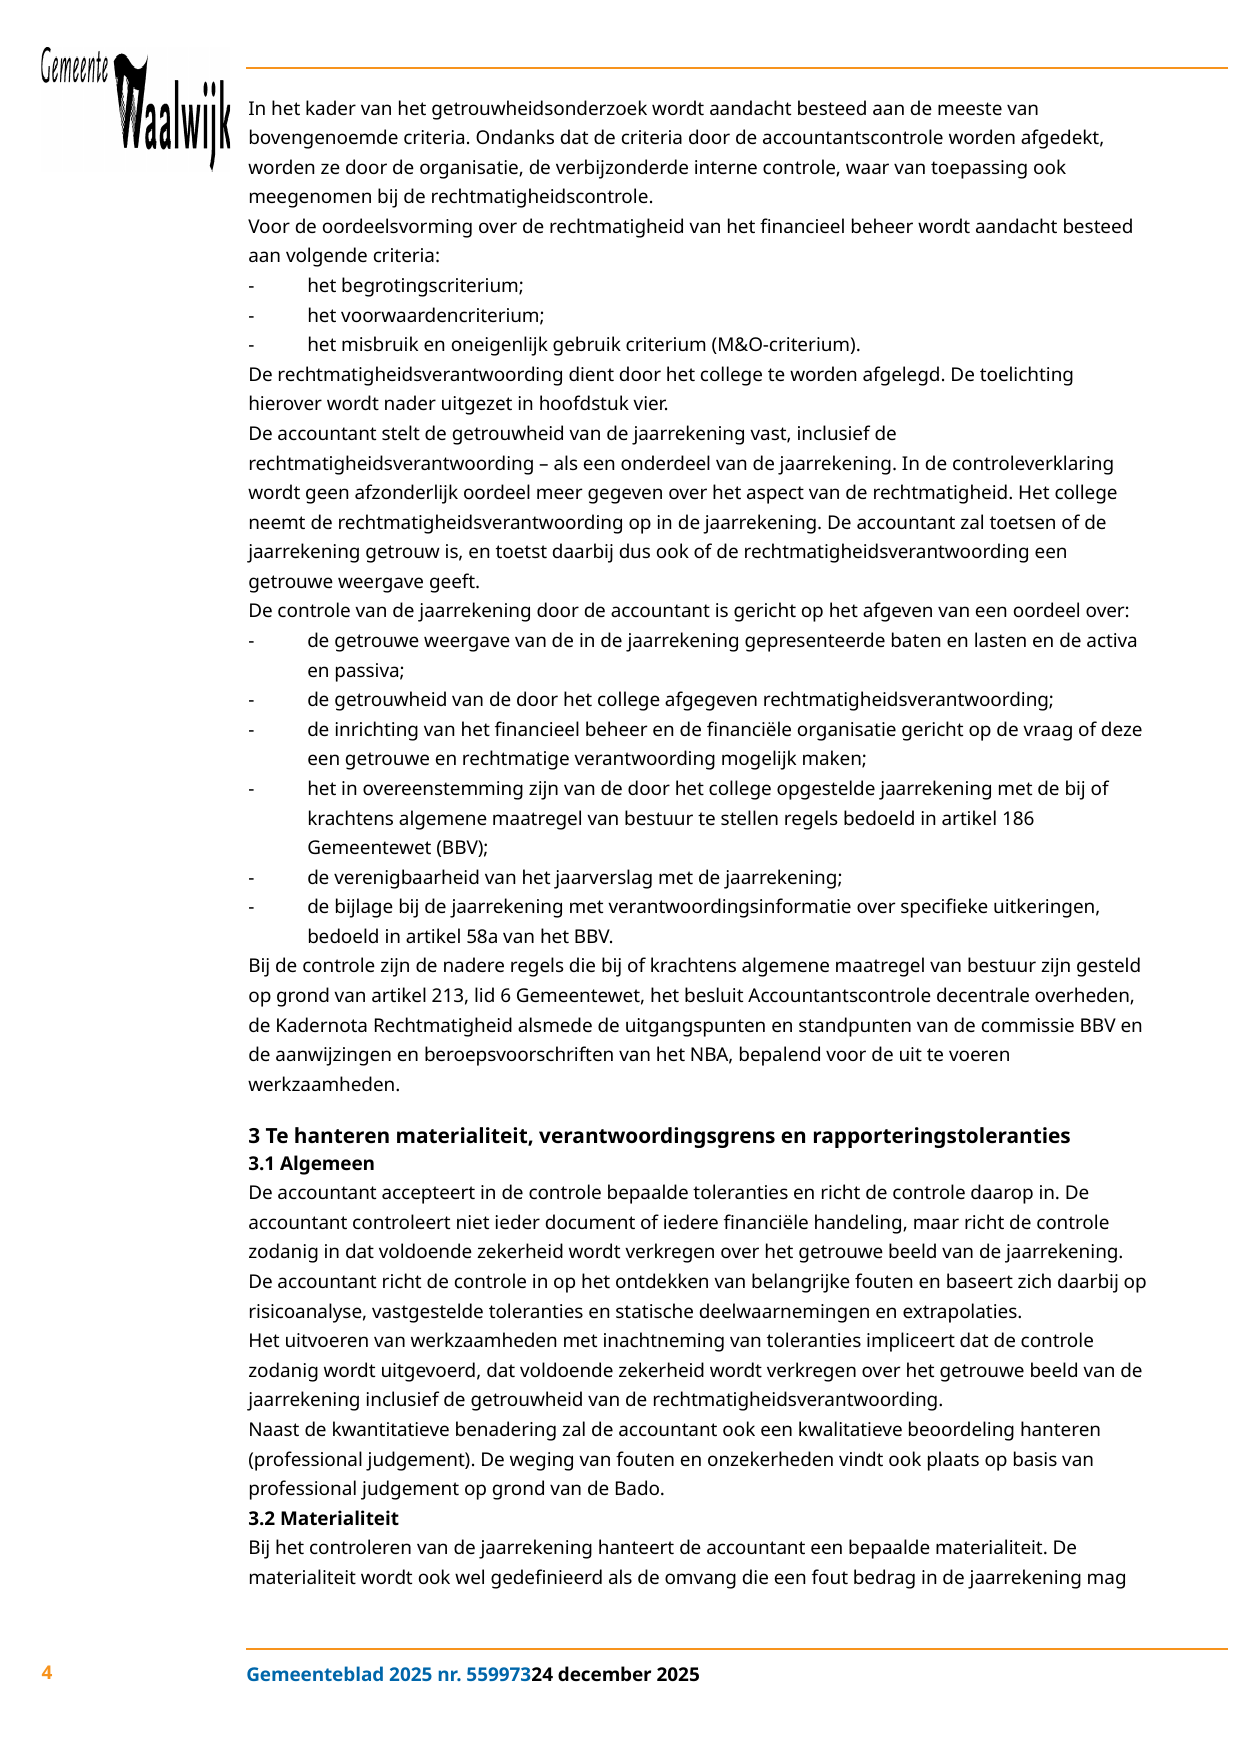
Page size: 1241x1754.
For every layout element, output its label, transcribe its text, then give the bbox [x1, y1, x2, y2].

text De rechtmatigheidsverantwoording dient door het college te worden afgelegd. De toelichting hierover wordt nader uitgezet in hoofdstuk vier. [248, 361, 1152, 416]
list de getrouwe weergave van de in de jaarrekening gepresenteerde baten en lasten en de activa en passiva; [248, 627, 1152, 683]
list het begrotingscriterium; [248, 272, 1152, 298]
list het in overeenstemming zijn van de door het college opgestelde jaarrekening met de bij of krachtens algemene maatregel van bestuur te stellen regels bedoeld in artikel 186 Gemeentewet (BBV); [248, 775, 1152, 860]
text De accountant accepteert in de controle bepaalde toleranties en richt de controle daarop in. De accountant controleert niet ieder document of iedere financiële handeling, maar richt de controle zodanig in dat voldoende zekerheid wordt verkregen over het getrouwe beeld van de jaarrekening. De accountant richt de controle in op het ontdekken van belangrijke fouten en baseert zich daarbij op risicoanalyse, vastgestelde toleranties en statische deelwaarnemingen en extrapolaties. [248, 1179, 1152, 1323]
list de inrichting van het financieel beheer en de financiële organisatie gericht op de vraag of deze een getrouwe en rechtmatige verantwoording mogelijk maken; [248, 716, 1152, 771]
text 3 Te hanteren materialiteit, verantwoordingsgrens en rapporteringstoleranties [248, 1121, 1152, 1150]
picture [41, 47, 231, 172]
text De controle van de jaarrekening door de accountant is gericht op het afgeven van een oordeel over: [248, 598, 1152, 623]
list het misbruik en oneigenlijk gebruik criterium (M&O-criterium). [248, 331, 1152, 357]
list de bijlage bij de jaarrekening met verantwoordingsinformatie over specifieke uitkeringen, bedoeld in artikel 58a van het BBV. [248, 893, 1152, 949]
text 3.2 Materialiteit [248, 1505, 1152, 1531]
text De accountant stelt de getrouwheid van de jaarrekening vast, inclusief de rechtmatigheidsverantwoording – als een onderdeel van de jaarrekening. In de controleverklaring wordt geen afzonderlijk oordeel meer gegeven over het aspect van de rechtmatigheid. Het college neemt de rechtmatigheidsverantwoording op in de jaarrekening. De accountant zal toetsen of de jaarrekening getrouw is, en toetst daarbij dus ook of de rechtmatigheidsverantwoording een getrouwe weergave geeft. [248, 420, 1152, 594]
list de verenigbaarheid van het jaarverslag met de jaarrekening; [248, 864, 1152, 890]
list de getrouwheid van de door het college afgegeven rechtmatigheidsverantwoording; [248, 686, 1152, 712]
text In het kader van het getrouwheidsonderzoek wordt aandacht besteed aan de meeste van bovengenoemde criteria. Ondanks dat de criteria door de accountantscontrole worden afgedekt, worden ze door de organisatie, de verbijzonderde interne controle, waar van toepassing ook meegenomen bij de rechtmatigheidscontrole. [248, 95, 1152, 209]
list het voorwaardencriterium; [248, 302, 1152, 328]
text Bij het controleren van de jaarrekening hanteert de accountant een bepaalde materialiteit. De materialiteit wordt ook wel gedefinieerd als de omvang die een fout bedrag in de jaarrekening mag [248, 1534, 1152, 1590]
text Voor de oordeelsvorming over de rechtmatigheid van het financieel beheer wordt aandacht besteed aan volgende criteria: [248, 213, 1152, 268]
text 3.1 Algemeen [248, 1150, 1152, 1176]
text Naast de kwantitatieve benadering zal de accountant ook een kwalitatieve beoordeling hanteren (professional judgement). De weging van fouten en onzekerheden vindt ook plaats op basis van professional judgement op grond van de Bado. [248, 1416, 1152, 1501]
text Het uitvoeren van werkzaamheden met inachtneming van toleranties impliceert dat de controle zodanig wordt uitgevoerd, dat voldoende zekerheid wordt verkregen over het getrouwe beeld van de jaarrekening inclusief de getrouwheid van de rechtmatigheidsverantwoording. [248, 1327, 1152, 1412]
text Bij de controle zijn de nadere regels die bij of krachtens algemene maatregel van bestuur zijn gesteld op grond van artikel 213, lid 6 Gemeentewet, het besluit Accountantscontrole decentrale overheden, de Kadernota Rechtmatigheid alsmede de uitgangspunten en standpunten van de commissie BBV en de aanwijzingen en beroepsvoorschriften van het NBA, bepalend voor de uit te voeren werkzaamheden. [248, 953, 1152, 1097]
